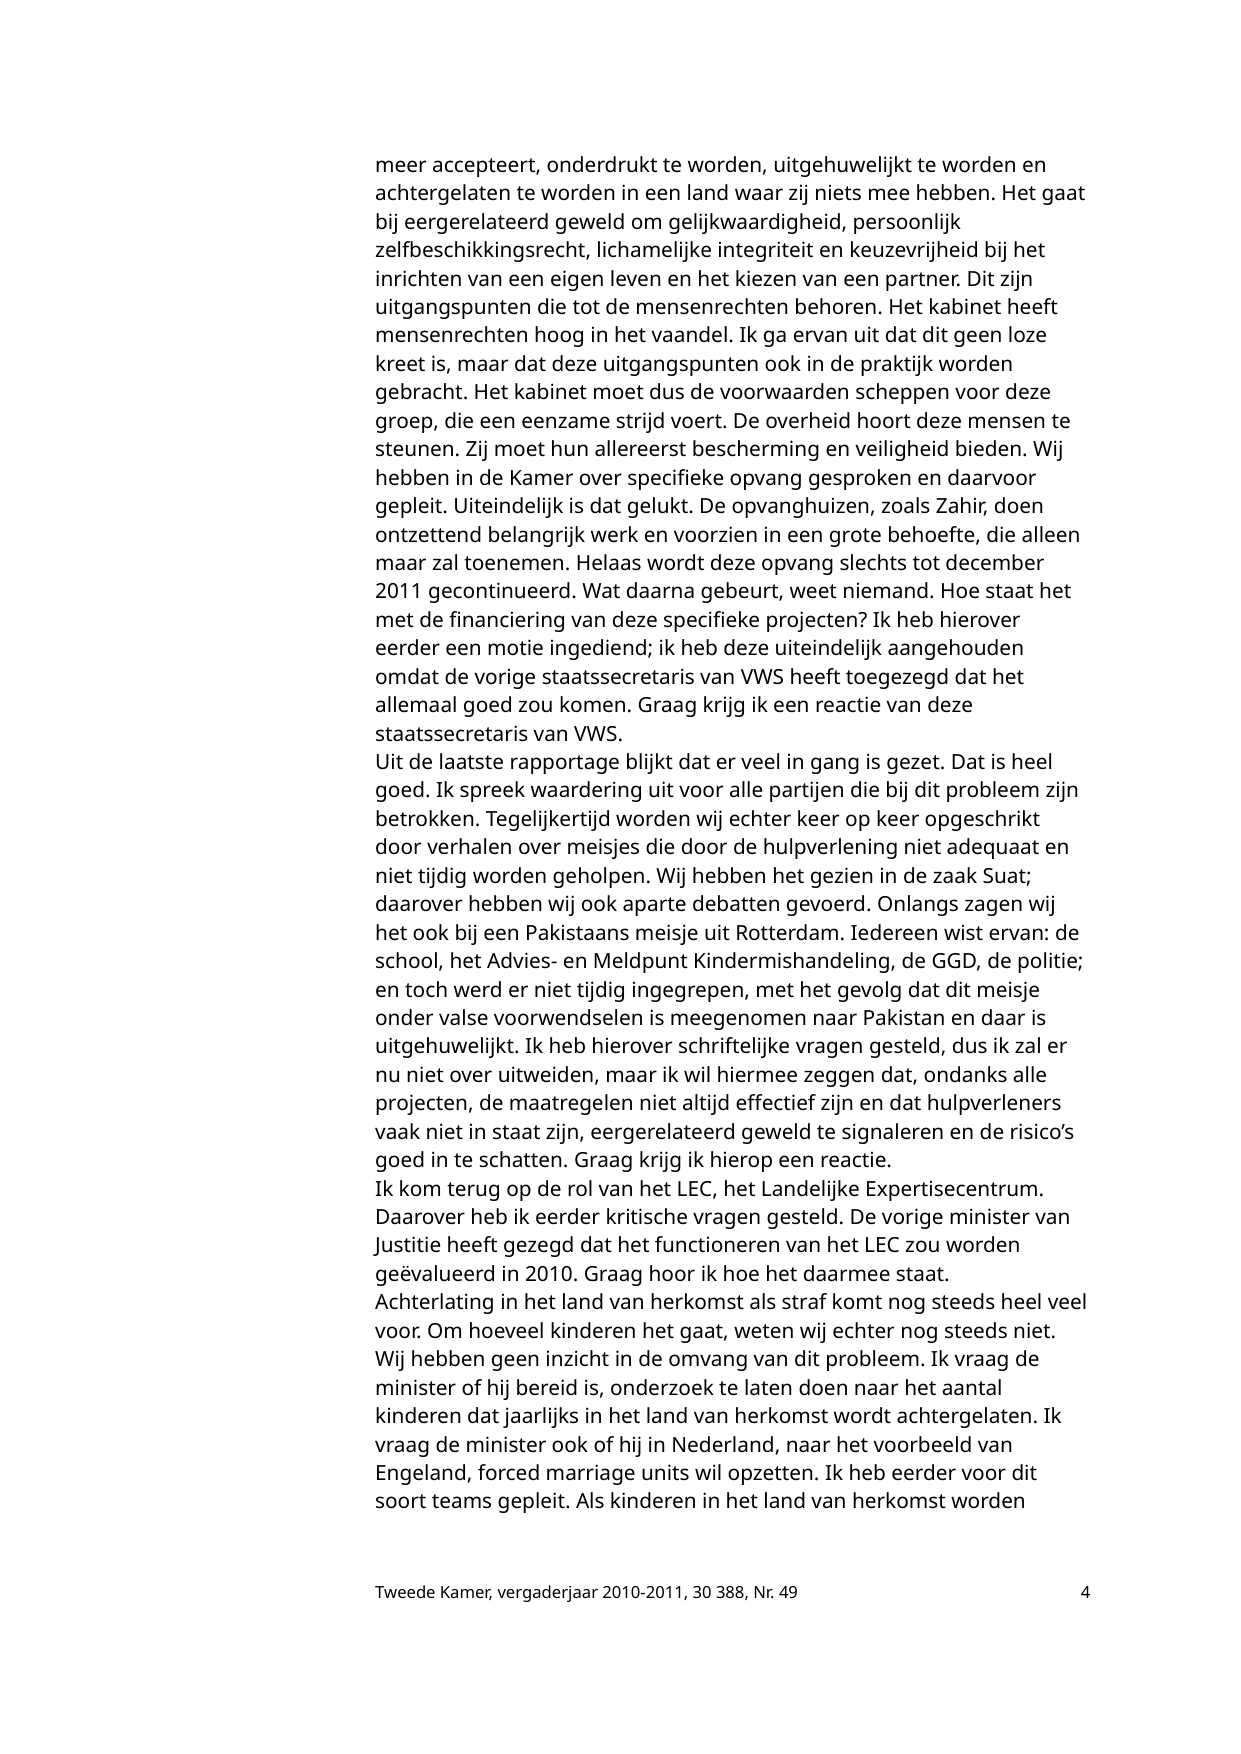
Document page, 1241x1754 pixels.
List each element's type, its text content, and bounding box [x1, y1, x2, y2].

text Achterlating in het land van herkomst als straf komt nog steeds heel veel voor. Om hoeveel kinderen het gaat, weten wij echter nog steeds niet. Wij hebben geen inzicht in de omvang van dit probleem. Ik vraag de minister of hij bereid is, onderzoek te laten doen naar het aantal kinderen dat jaarlijks in het land van herkomst wordt achtergelaten. Ik vraag de minister ook of hij in Nederland, naar het voorbeeld van Engeland, forced marriage units wil opzetten. Ik heb eerder voor dit soort teams gepleit. Als kinderen in het land van herkomst worden [375, 1287, 1090, 1515]
text Ik kom terug op de rol van het LEC, het Landelijke Expertisecentrum. Daarover heb ik eerder kritische vragen gesteld. De vorige minister van Justitie heeft gezegd dat het functioneren van het LEC zou worden geëvalueerd in 2010. Graag hoor ik hoe het daarmee staat. [375, 1174, 1090, 1287]
text meer accepteert, onderdrukt te worden, uitgehuwelijkt te worden en achtergelaten te worden in een land waar zij niets mee hebben. Het gaat bij eergerelateerd geweld om gelijkwaardigheid, persoonlijk zelfbeschikkingsrecht, lichamelijke integriteit en keuzevrijheid bij het inrichten van een eigen leven en het kiezen van een partner. Dit zijn uitgangspunten die tot de mensenrechten behoren. Het kabinet heeft mensenrechten hoog in het vaandel. Ik ga ervan uit dat dit geen loze kreet is, maar dat deze uitgangspunten ook in de praktijk worden gebracht. Het kabinet moet dus de voorwaarden scheppen voor deze groep, die een eenzame strijd voert. De overheid hoort deze mensen te steunen. Zij moet hun allereerst bescherming en veiligheid bieden. Wij hebben in de Kamer over specifieke opvang gesproken en daarvoor gepleit. Uiteindelijk is dat gelukt. De opvanghuizen, zoals Zahir, doen ontzettend belangrijk werk en voorzien in een grote behoefte, die alleen maar zal toenemen. Helaas wordt deze opvang slechts tot december 2011 gecontinueerd. Wat daarna gebeurt, weet niemand. Hoe staat het met de financiering van deze specifieke projecten? Ik heb hierover eerder een motie ingediend; ik heb deze uiteindelijk aangehouden omdat de vorige staatssecretaris van VWS heeft toegezegd dat het allemaal goed zou komen. Graag krijg ik een reactie van deze staatssecretaris van VWS. [375, 150, 1090, 747]
text Uit de laatste rapportage blijkt dat er veel in gang is gezet. Dat is heel goed. Ik spreek waardering uit voor alle partijen die bij dit probleem zijn betrokken. Tegelijkertijd worden wij echter keer op keer opgeschrikt door verhalen over meisjes die door de hulpverlening niet adequaat en niet tijdig worden geholpen. Wij hebben het gezien in de zaak Suat; daarover hebben wij ook aparte debatten gevoerd. Onlangs zagen wij het ook bij een Pakistaans meisje uit Rotterdam. Iedereen wist ervan: de school, het Advies- en Meldpunt Kindermishandeling, de GGD, de politie; en toch werd er niet tijdig ingegrepen, met het gevolg dat dit meisje onder valse voorwendselen is meegenomen naar Pakistan en daar is uitgehuwelijkt. Ik heb hierover schriftelijke vragen gesteld, dus ik zal er nu niet over uitweiden, maar ik wil hiermee zeggen dat, ondanks alle projecten, de maatregelen niet altijd effectief zijn en dat hulpverleners vaak niet in staat zijn, eergerelateerd geweld te signaleren en de risico’s goed in te schatten. Graag krijg ik hierop een reactie. [375, 747, 1090, 1174]
